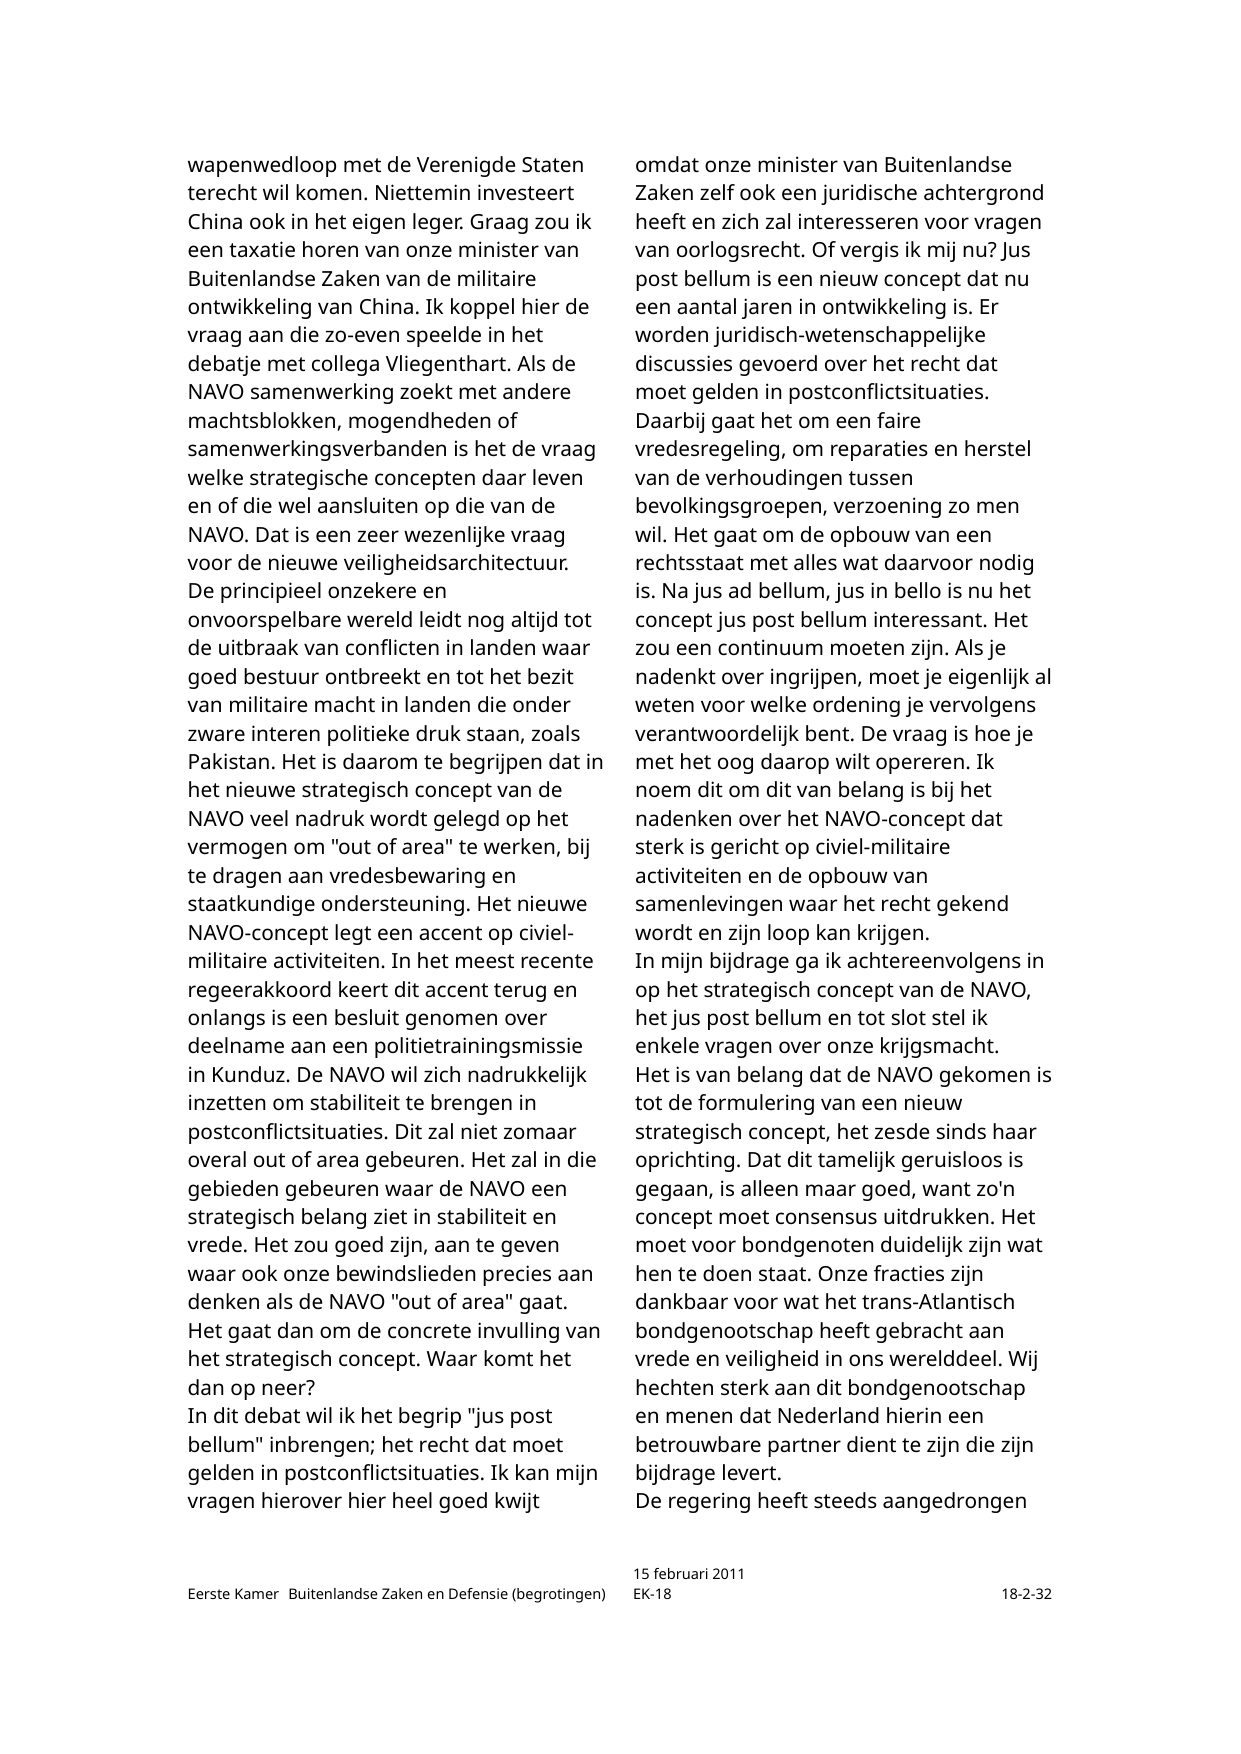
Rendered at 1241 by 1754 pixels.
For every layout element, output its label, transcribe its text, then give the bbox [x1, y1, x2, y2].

text In mijn bijdrage ga ik achtereenvolgens in op het strategisch concept van de NAVO, het jus post bellum en tot slot stel ik enkele vragen over onze krijgsmacht. [635, 946, 1053, 1060]
text In dit debat wil ik het begrip "jus post bellum" inbrengen; het recht dat moet gelden in postconflictsituaties. Ik kan mijn vragen hierover hier heel goed kwijt [187, 1401, 605, 1515]
text omdat onze minister van Buitenlandse Zaken zelf ook een juridische achtergrond heeft en zich zal interesseren voor vragen van oorlogsrecht. Of vergis ik mij nu? Jus post bellum is een nieuw concept dat nu een aantal jaren in ontwikkeling is. Er worden juridisch-wetenschappelijke discussies gevoerd over het recht dat moet gelden in postconflictsituaties. Daarbij gaat het om een faire vredesregeling, om reparaties en herstel van de verhoudingen tussen bevolkingsgroepen, verzoening zo men wil. Het gaat om de opbouw van een rechtsstaat met alles wat daarvoor nodig is. Na jus ad bellum, jus in bello is nu het concept jus post bellum interessant. Het zou een continuum moeten zijn. Als je nadenkt over ingrijpen, moet je eigenlijk al weten voor welke ordening je vervolgens verantwoordelijk bent. De vraag is hoe je met het oog daarop wilt opereren. Ik noem dit om dit van belang is bij het nadenken over het NAVO-concept dat sterk is gericht op civiel-militaire activiteiten en de opbouw van samenlevingen waar het recht gekend wordt en zijn loop kan krijgen. [635, 150, 1053, 946]
text De principieel onzekere en onvoorspelbare wereld leidt nog altijd tot de uitbraak van conflicten in landen waar goed bestuur ontbreekt en tot het bezit van militaire macht in landen die onder zware interen politieke druk staan, zoals Pakistan. Het is daarom te begrijpen dat in het nieuwe strategisch concept van de NAVO veel nadruk wordt gelegd op het vermogen om "out of area" te werken, bij te dragen aan vredesbewaring en staatkundige ondersteuning. Het nieuwe NAVO-concept legt een accent op civiel-militaire activiteiten. In het meest recente regeerakkoord keert dit accent terug en onlangs is een besluit genomen over deelname aan een politietrainingsmissie in Kunduz. De NAVO wil zich nadrukkelijk inzetten om stabiliteit te brengen in postconflictsituaties. Dit zal niet zomaar overal out of area gebeuren. Het zal in die gebieden gebeuren waar de NAVO een strategisch belang ziet in stabiliteit en vrede. Het zou goed zijn, aan te geven waar ook onze bewindslieden precies aan denken als de NAVO "out of area" gaat. Het gaat dan om de concrete invulling van het strategisch concept. Waar komt het dan op neer? [187, 577, 605, 1401]
text De regering heeft steeds aangedrongen [635, 1487, 1053, 1515]
text wapenwedloop met de Verenigde Staten terecht wil komen. Niettemin investeert China ook in het eigen leger. Graag zou ik een taxatie horen van onze minister van Buitenlandse Zaken van de militaire ontwikkeling van China. Ik koppel hier de vraag aan die zo-even speelde in het debatje met collega Vliegenthart. Als de NAVO samenwerking zoekt met andere machtsblokken, mogendheden of samenwerkingsverbanden is het de vraag welke strategische concepten daar leven en of die wel aansluiten op die van de NAVO. Dat is een zeer wezenlijke vraag voor de nieuwe veiligheidsarchitectuur. [187, 150, 605, 577]
text Het is van belang dat de NAVO gekomen is tot de formulering van een nieuw strategisch concept, het zesde sinds haar oprichting. Dat dit tamelijk geruisloos is gegaan, is alleen maar goed, want zo'n concept moet consensus uitdrukken. Het moet voor bondgenoten duidelijk zijn wat hen te doen staat. Onze fracties zijn dankbaar voor wat het trans-Atlantisch bondgenootschap heeft gebracht aan vrede en veiligheid in ons werelddeel. Wij hechten sterk aan dit bondgenootschap en menen dat Nederland hierin een betrouwbare partner dient te zijn die zijn bijdrage levert. [635, 1060, 1053, 1487]
